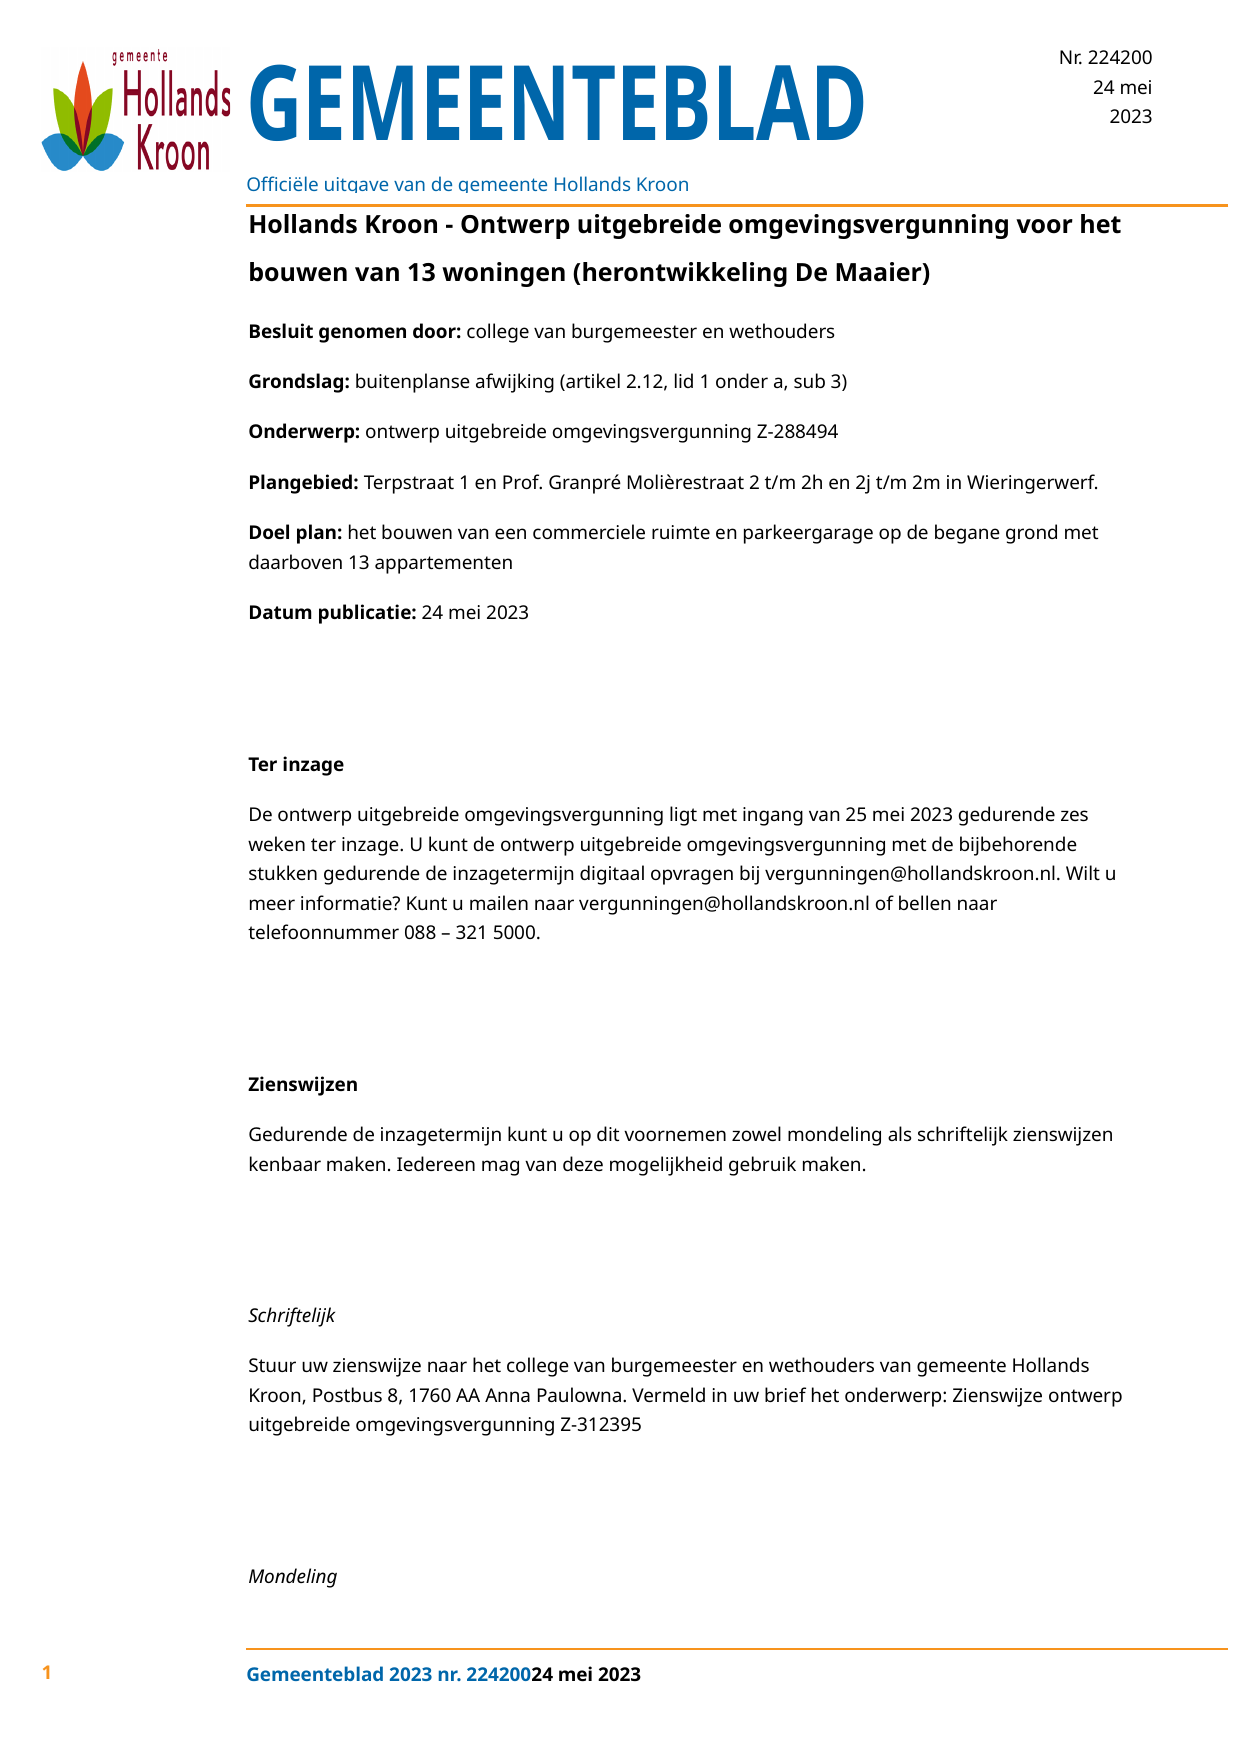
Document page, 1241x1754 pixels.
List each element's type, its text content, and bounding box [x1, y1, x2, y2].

text Ter inzage [248, 751, 1152, 777]
text Besluit genomen door: college van burgemeester en wethouders [248, 318, 1152, 344]
text Hollands Kroon - Ontwerp uitgebreide omgevingsvergunning voor het bouwen van 13 woningen (herontwikkeling De Maaier) [248, 207, 1152, 288]
text Plangebied: Terpstraat 1 en Prof. Granpré Molièrestraat 2 t/m 2h en 2j t/m 2m in Wieringerwerf. [248, 469, 1152, 495]
text De ontwerp uitgebreide omgevingsvergunning ligt met ingang van 25 mei 2023 gedurende zes weken ter inzage. U kunt de ontwerp uitgebreide omgevingsvergunning met de bijbehorende stukken gedurende de inzagetermijn digitaal opvragen bij vergunningen@hollandskroon.nl. Wilt u meer informatie? Kunt u mailen naar vergunningen@hollandskroon.nl of bellen naar telefoonnummer 088 – 321 5000. [248, 801, 1152, 945]
text Onderwerp: ontwerp uitgebreide omgevingsvergunning Z-288494 [248, 419, 1152, 444]
text Gedurende de inzagetermijn kunt u op dit voornemen zowel mondeling als schriftelijk zienswijzen kenbaar maken. Iedereen mag van deze mogelijkheid gebruik maken. [248, 1121, 1152, 1177]
picture [41, 47, 231, 172]
text Datum publicatie: 24 mei 2023 [248, 599, 1152, 625]
text Mondeling [248, 1563, 1152, 1589]
text Doel plan: het bouwen van een commerciele ruimte en parkeergarage op de begane grond met daarboven 13 appartementen [248, 519, 1152, 575]
text Schriftelijk [248, 1302, 1152, 1328]
text Zienswijzen [248, 1071, 1152, 1097]
text Grondslag: buitenplanse afwijking (artikel 2.12, lid 1 onder a, sub 3) [248, 368, 1152, 394]
text Stuur uw zienswijze naar het college van burgemeester en wethouders van gemeente Hollands Kroon, Postbus 8, 1760 AA Anna Paulowna. Vermeld in uw brief het onderwerp: Zienswijze ontwerp uitgebreide omgevingsvergunning Z-312395 [248, 1352, 1152, 1437]
